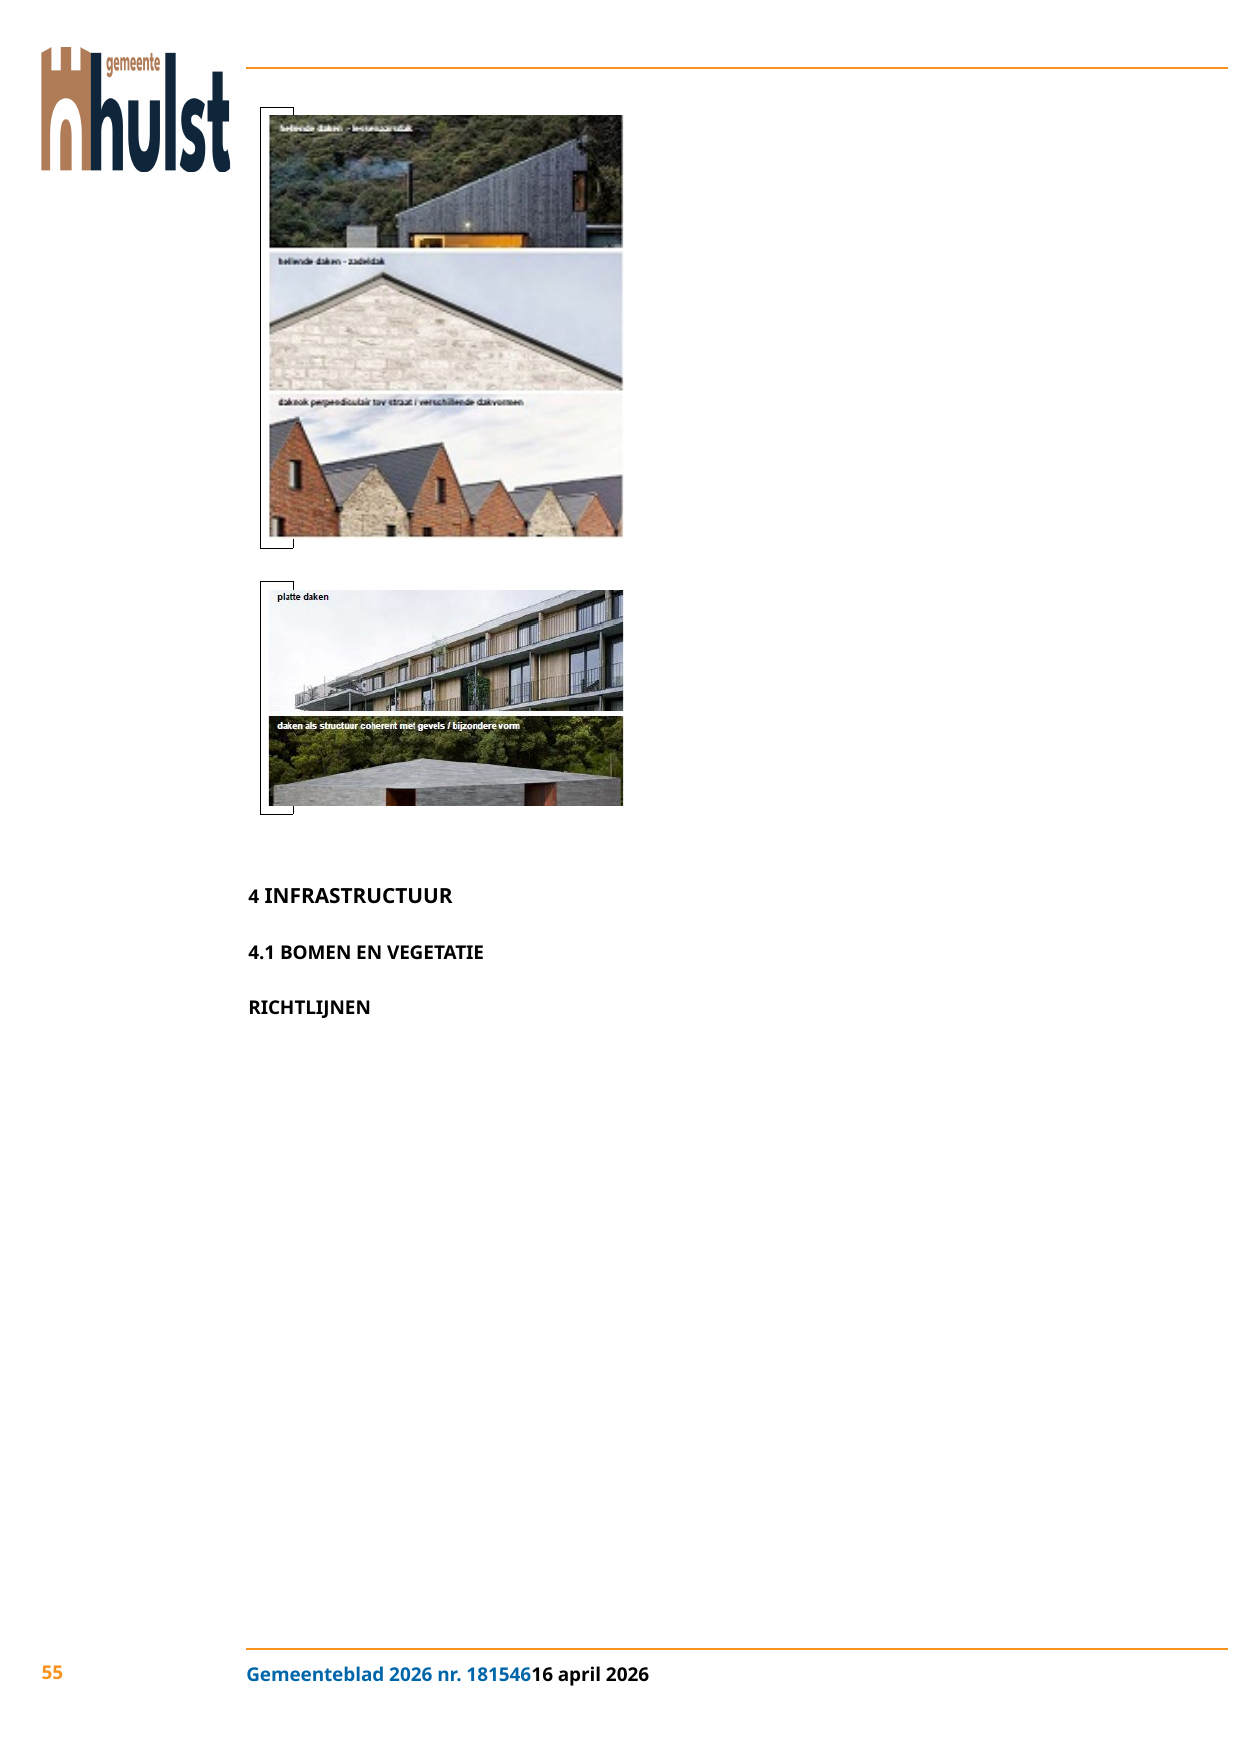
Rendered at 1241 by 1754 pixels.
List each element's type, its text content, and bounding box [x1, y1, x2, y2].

picture [268, 115, 624, 539]
text RICHTLIJNEN [248, 994, 1152, 1020]
picture [268, 590, 624, 806]
text 4 INFRASTRUCTUUR [248, 881, 1152, 909]
text 4.1 BOMEN EN VEGETATIE [248, 939, 1152, 965]
picture [41, 47, 231, 172]
